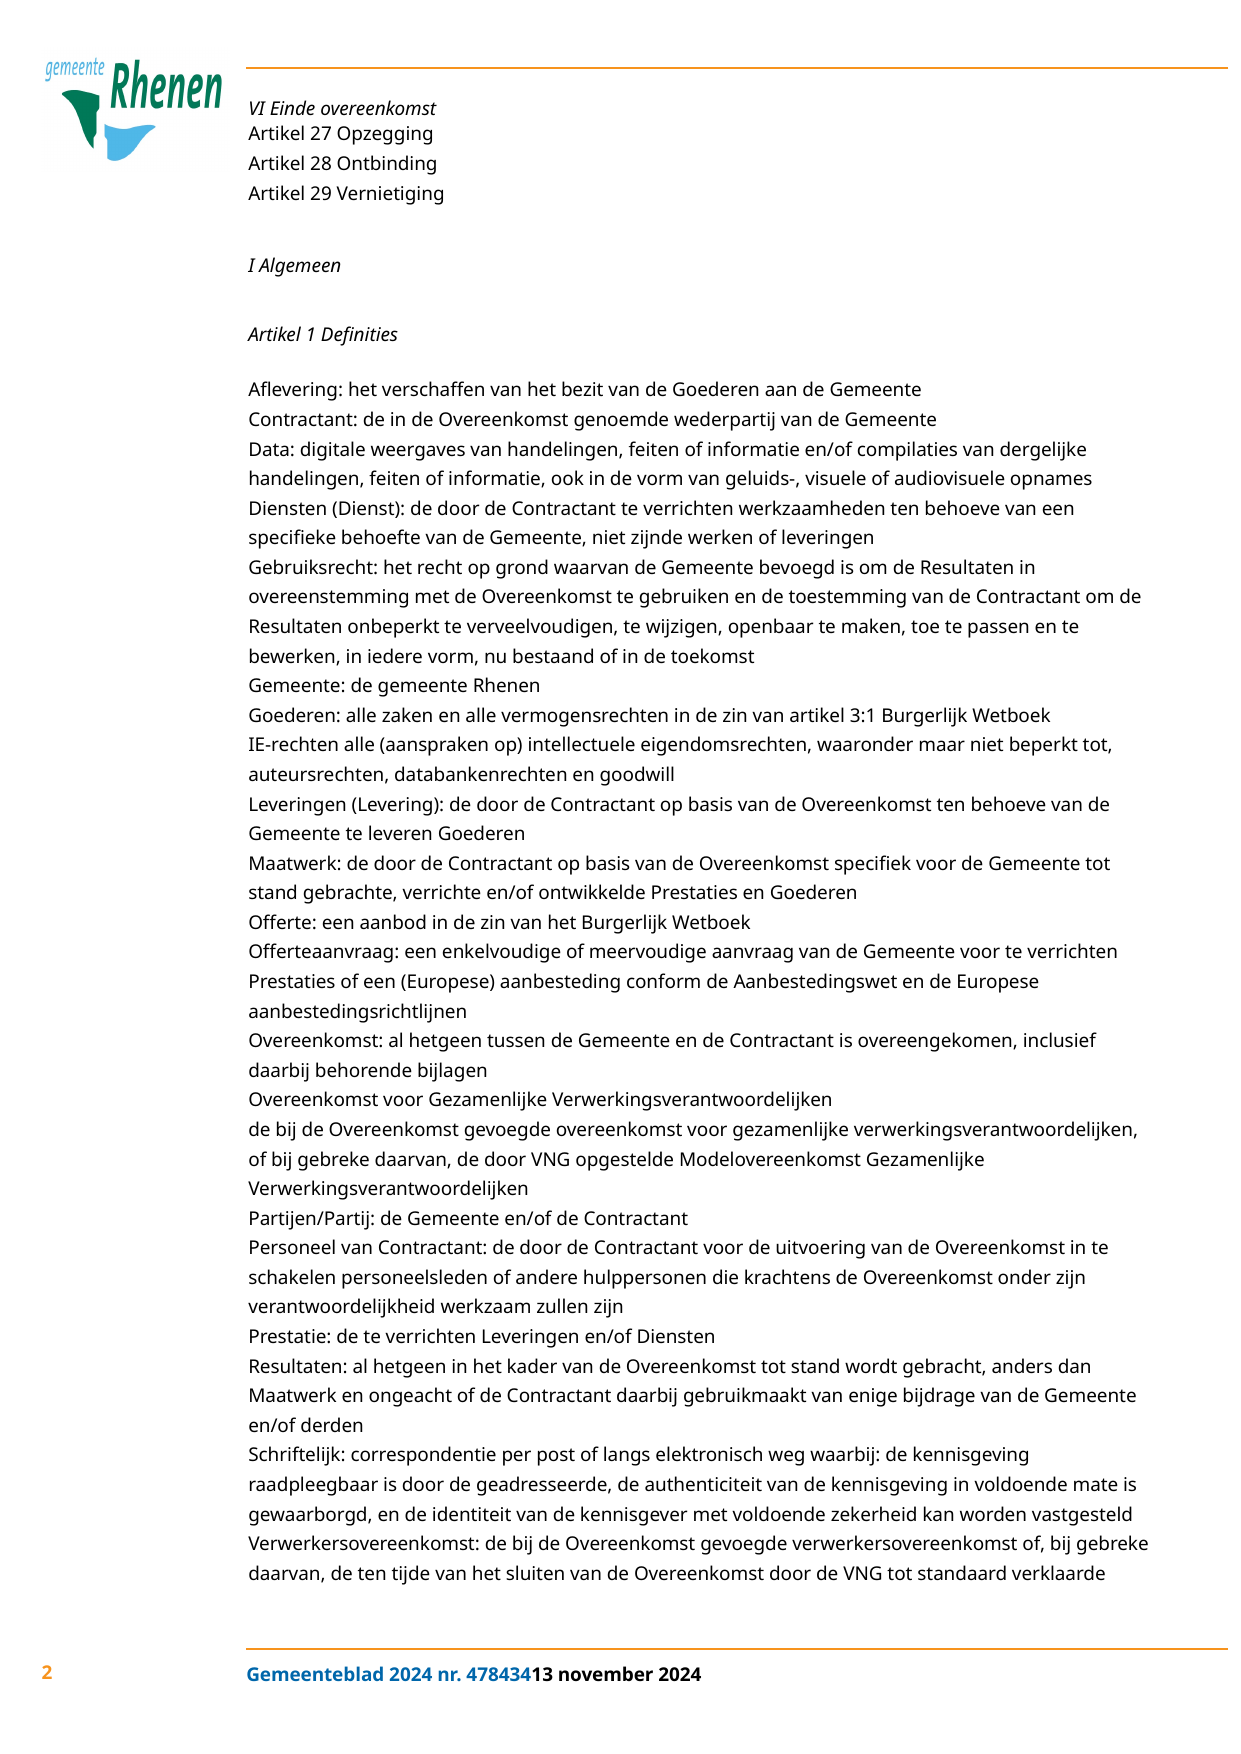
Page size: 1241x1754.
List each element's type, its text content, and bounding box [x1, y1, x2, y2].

text Gemeente: de gemeente Rhenen [248, 672, 1152, 698]
text Partijen/Partij: de Gemeente en/of de Contractant [248, 1205, 1152, 1231]
text Offerte: een aanbod in de zin van het Burgerlijk Wetboek [248, 909, 1152, 935]
text I Algemeen [248, 252, 1152, 278]
text Data: digitale weergaves van handelingen, feiten of informatie en/of compilaties van dergelijke handelingen, feiten of informatie, ook in de vorm van geluids-, visuele of audiovisuele opnames [248, 436, 1152, 491]
text Personeel van Contractant: de door de Contractant voor de uitvoering van de Overeenkomst in te schakelen personeelsleden of andere hulppersonen die krachtens de Overeenkomst onder zijn verantwoordelijkheid werkzaam zullen zijn [248, 1234, 1152, 1319]
text Aflevering: het verschaffen van het bezit van de Goederen aan de Gemeente [248, 377, 1152, 402]
text Offerteaanvraag: een enkelvoudige of meervoudige aanvraag van de Gemeente voor te verrichten Prestaties of een (Europese) aanbesteding conform de Aanbestedingswet en de Europese aanbestedingsrichtlijnen [248, 939, 1152, 1023]
text IE-rechten alle (aanspraken op) intellectuele eigendomsrechten, waaronder maar niet beperkt tot, auteursrechten, databankenrechten en goodwill [248, 732, 1152, 787]
text Gebruiksrecht: het recht op grond waarvan de Gemeente bevoegd is om de Resultaten in overeenstemming met de Overeenkomst te gebruiken en de toestemming van de Contractant om de Resultaten onbeperkt te verveelvoudigen, te wijzigen, openbaar te maken, toe te passen en te bewerken, in iedere vorm, nu bestaand of in de toekomst [248, 554, 1152, 668]
text Verwerkersovereenkomst: de bij de Overeenkomst gevoegde verwerkersovereenkomst of, bij gebreke daarvan, de ten tijde van het sluiten van de Overeenkomst door de VNG tot standaard verklaarde [248, 1530, 1152, 1586]
text Diensten (Dienst): de door de Contractant te verrichten werkzaamheden ten behoeve van een specifieke behoefte van de Gemeente, niet zijnde werken of leveringen [248, 495, 1152, 550]
text Artikel 1 Definities [248, 321, 1152, 347]
text Schriftelijk: correspondentie per post of langs elektronisch weg waarbij: de kennisgeving raadpleegbaar is door de geadresseerde, de authenticiteit van de kennisgeving in voldoende mate is gewaarborgd, en de identiteit van de kennisgever met voldoende zekerheid kan worden vastgesteld [248, 1442, 1152, 1526]
picture [41, 47, 231, 172]
text Goederen: alle zaken en alle vermogensrechten in de zin van artikel 3:1 Burgerlijk Wetboek [248, 702, 1152, 728]
text VI Einde overeenkomst [248, 95, 1152, 121]
text Overeenkomst voor Gezamenlijke Verwerkingsverantwoordelijken [248, 1087, 1152, 1112]
text Overeenkomst: al hetgeen tussen de Gemeente en de Contractant is overeengekomen, inclusief daarbij behorende bijlagen [248, 1027, 1152, 1083]
text de bij de Overeenkomst gevoegde overeenkomst voor gezamenlijke verwerkingsverantwoordelijken, of bij gebreke daarvan, de door VNG opgestelde Modelovereenkomst Gezamenlijke Verwerkingsverantwoordelijken [248, 1116, 1152, 1201]
text Prestatie: de te verrichten Leveringen en/of Diensten [248, 1323, 1152, 1349]
text Artikel 28 Ontbinding [248, 150, 1152, 176]
text Leveringen (Levering): de door de Contractant op basis van de Overeenkomst ten behoeve van de Gemeente te leveren Goederen [248, 791, 1152, 846]
text Artikel 27 Opzegging [248, 121, 1152, 146]
text Resultaten: al hetgeen in het kader van de Overeenkomst tot stand wordt gebracht, anders dan Maatwerk en ongeacht of de Contractant daarbij gebruikmaakt van enige bijdrage van de Gemeente en/of derden [248, 1353, 1152, 1438]
text Maatwerk: de door de Contractant op basis van de Overeenkomst specifiek voor de Gemeente tot stand gebrachte, verrichte en/of ontwikkelde Prestaties en Goederen [248, 850, 1152, 905]
text Artikel 29 Vernietiging [248, 180, 1152, 205]
text Contractant: de in de Overeenkomst genoemde wederpartij van de Gemeente [248, 406, 1152, 432]
